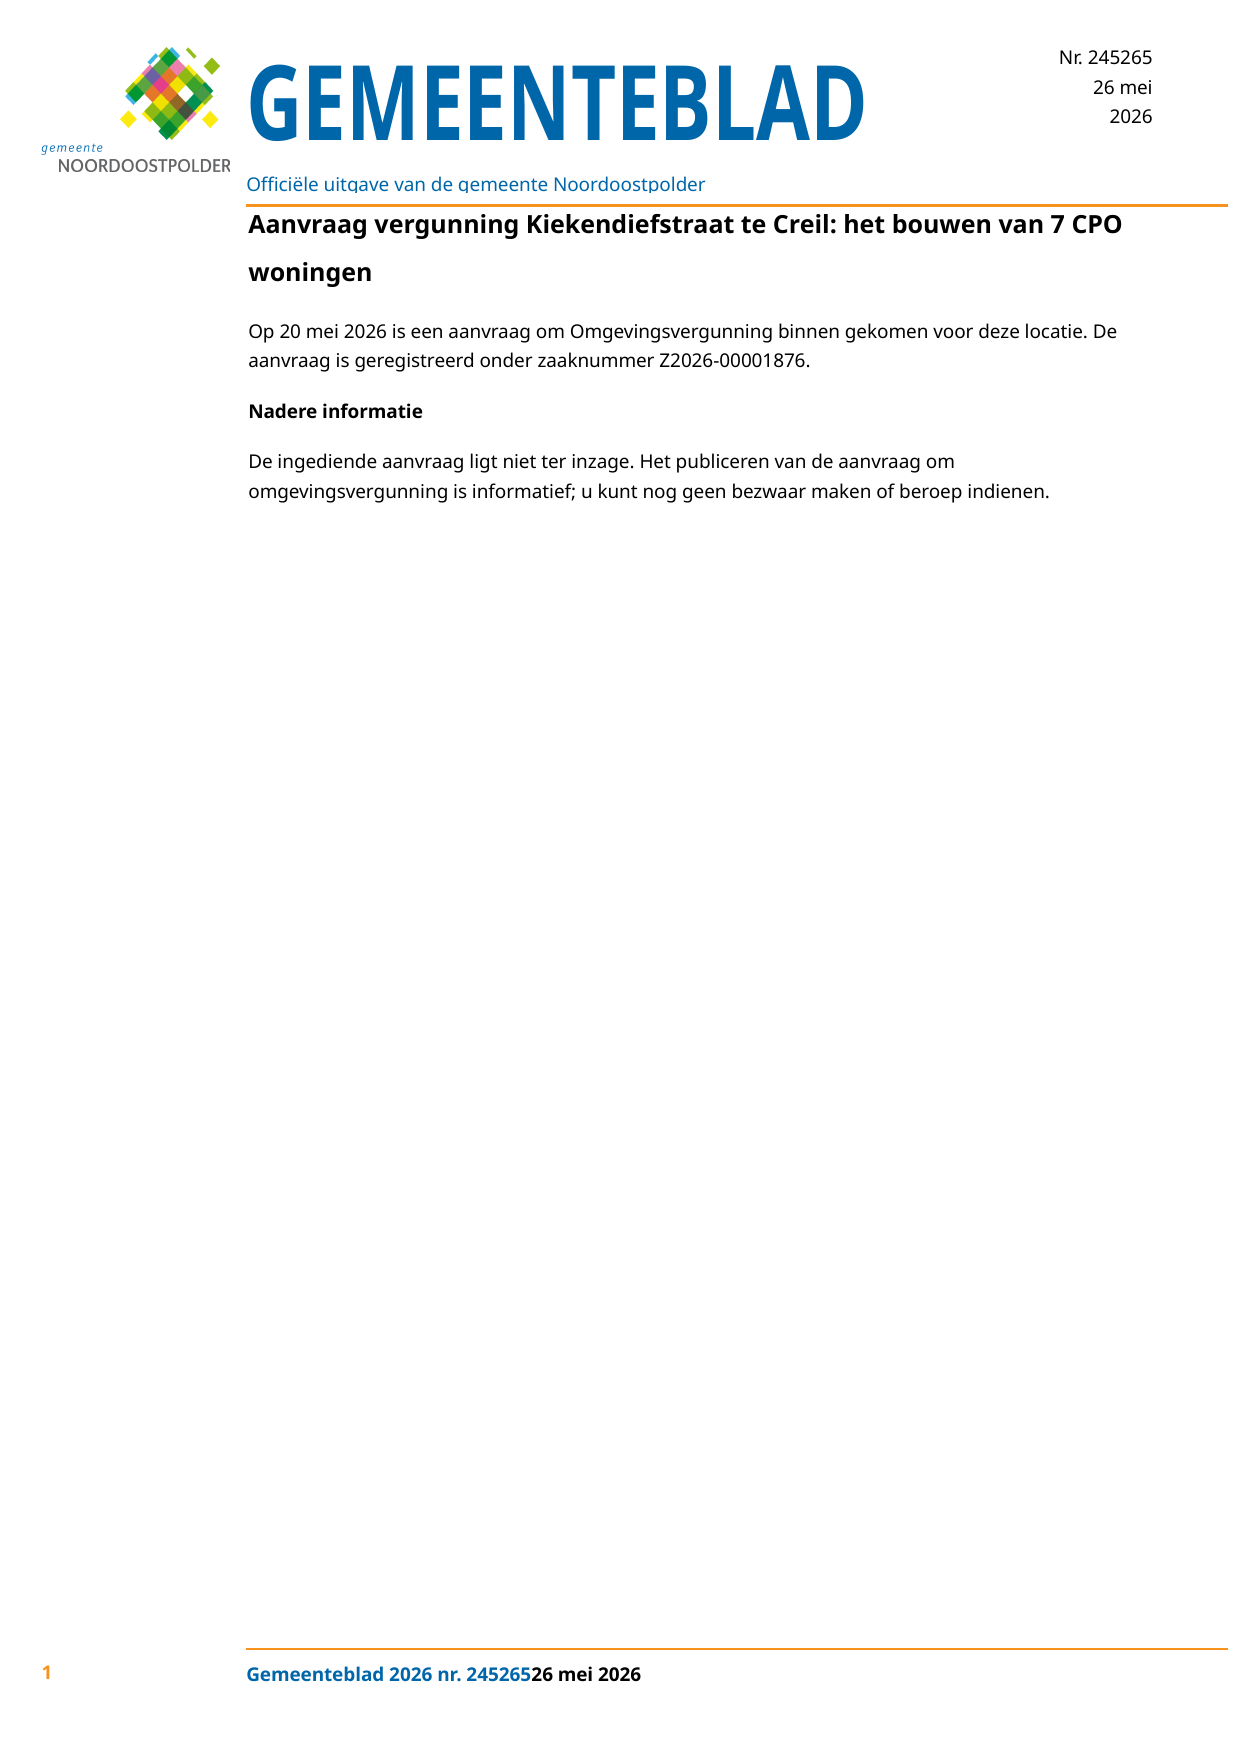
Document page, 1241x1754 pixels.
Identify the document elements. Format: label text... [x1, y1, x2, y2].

text De ingediende aanvraag ligt niet ter inzage. Het publiceren van de aanvraag om omgevingsvergunning is informatief; u kunt nog geen bezwaar maken of beroep indienen. [248, 448, 1152, 504]
text Op 20 mei 2026 is een aanvraag om Omgevingsvergunning binnen gekomen voor deze locatie. De aanvraag is geregistreerd onder zaaknummer Z2026-00001876. [248, 318, 1152, 373]
picture [41, 47, 231, 172]
text Nadere informatie [248, 398, 1152, 424]
text Aanvraag vergunning Kiekendiefstraat te Creil: het bouwen van 7 CPO woningen [248, 207, 1152, 288]
